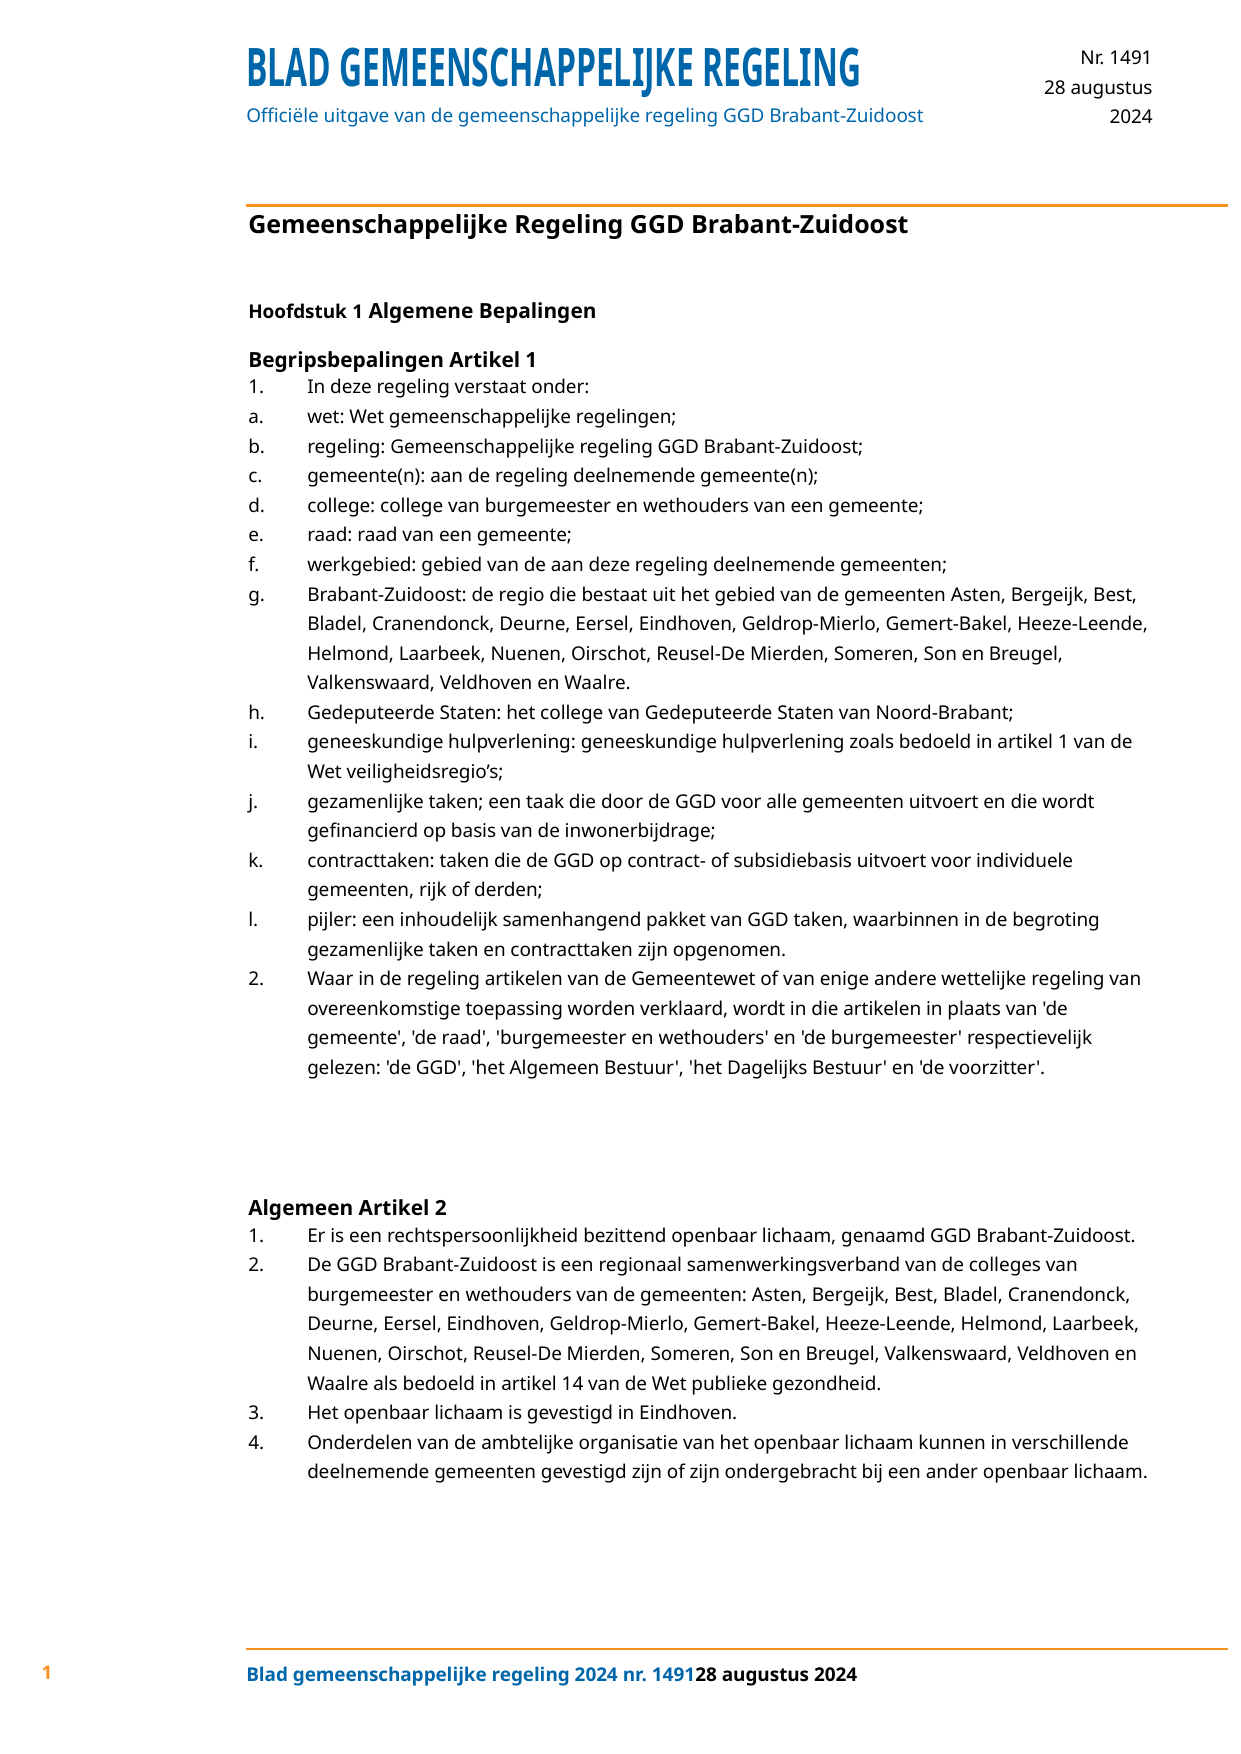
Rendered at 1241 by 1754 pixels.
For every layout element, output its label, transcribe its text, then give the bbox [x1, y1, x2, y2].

list gezamenlijke taken; een taak die door de GGD voor alle gemeenten uitvoert en die wordt gefinancierd op basis van de inwonerbijdrage; [248, 788, 1152, 843]
list Het openbaar lichaam is gevestigd in Eindhoven. [248, 1399, 1152, 1425]
list werkgebied: gebied van de aan deze regeling deelnemende gemeenten; [248, 551, 1152, 577]
text Begripsbepalingen Artikel 1 [248, 345, 1152, 374]
list Er is een rechtspersoonlijkheid bezittend openbaar lichaam, genaamd GGD Brabant-Zuidoost. [248, 1222, 1152, 1247]
list regeling: Gemeenschappelijke regeling GGD Brabant-Zuidoost; [248, 433, 1152, 459]
list pijler: een inhoudelijk samenhangend pakket van GGD taken, waarbinnen in de begroting gezamenlijke taken en contracttaken zijn opgenomen. [248, 906, 1152, 962]
list college: college van burgemeester en wethouders van een gemeente; [248, 492, 1152, 518]
list geneeskundige hulpverlening: geneeskundige hulpverlening zoals bedoeld in artikel 1 van de Wet veiligheidsregio’s; [248, 729, 1152, 784]
list Waar in de regeling artikelen van de Gemeentewet of van enige andere wettelijke regeling van overeenkomstige toepassing worden verklaard, wordt in die artikelen in plaats van 'de gemeente', 'de raad', 'burgemeester en wethouders' en 'de burgemeester' respectievelijk gelezen: 'de GGD', 'het Algemeen Bestuur', 'het Dagelijks Bestuur' en 'de voorzitter'. [248, 965, 1152, 1080]
list Brabant-Zuidoost: de regio die bestaat uit het gebied van de gemeenten Asten, Bergeijk, Best, Bladel, Cranendonck, Deurne, Eersel, Eindhoven, Geldrop-Mierlo, Gemert-Bakel, Heeze-Leende, Helmond, Laarbeek, Nuenen, Oirschot, Reusel-De Mierden, Someren, Son en Breugel, Valkenswaard, Veldhoven en Waalre. [248, 581, 1152, 695]
picture [41, 47, 231, 172]
list De GGD Brabant-Zuidoost is een regionaal samenwerkingsverband van de colleges van burgemeester en wethouders van de gemeenten: Asten, Bergeijk, Best, Bladel, Cranendonck, Deurne, Eersel, Eindhoven, Geldrop-Mierlo, Gemert-Bakel, Heeze-Leende, Helmond, Laarbeek, Nuenen, Oirschot, Reusel-De Mierden, Someren, Son en Breugel, Valkenswaard, Veldhoven en Waalre als bedoeld in artikel 14 van de Wet publieke gezondheid. [248, 1251, 1152, 1395]
list Gedeputeerde Staten: het college van Gedeputeerde Staten van Noord-Brabant; [248, 699, 1152, 725]
text Algemeen Artikel 2 [248, 1193, 1152, 1222]
list raad: raad van een gemeente; [248, 522, 1152, 547]
list wet: Wet gemeenschappelijke regelingen; [248, 403, 1152, 429]
text Gemeenschappelijke Regeling GGD Brabant-Zuidoost [248, 207, 1152, 241]
list contracttaken: taken die de GGD op contract- of subsidiebasis uitvoert voor individuele gemeenten, rijk of derden; [248, 847, 1152, 902]
list gemeente(n): aan de regeling deelnemende gemeente(n); [248, 462, 1152, 488]
list Onderdelen van de ambtelijke organisatie van het openbaar lichaam kunnen in verschillende deelnemende gemeenten gevestigd zijn of zijn ondergebracht bij een ander openbaar lichaam. [248, 1429, 1152, 1484]
list In deze regeling verstaat onder: [248, 374, 1152, 399]
text Hoofdstuk 1 Algemene Bepalingen [248, 296, 1152, 324]
